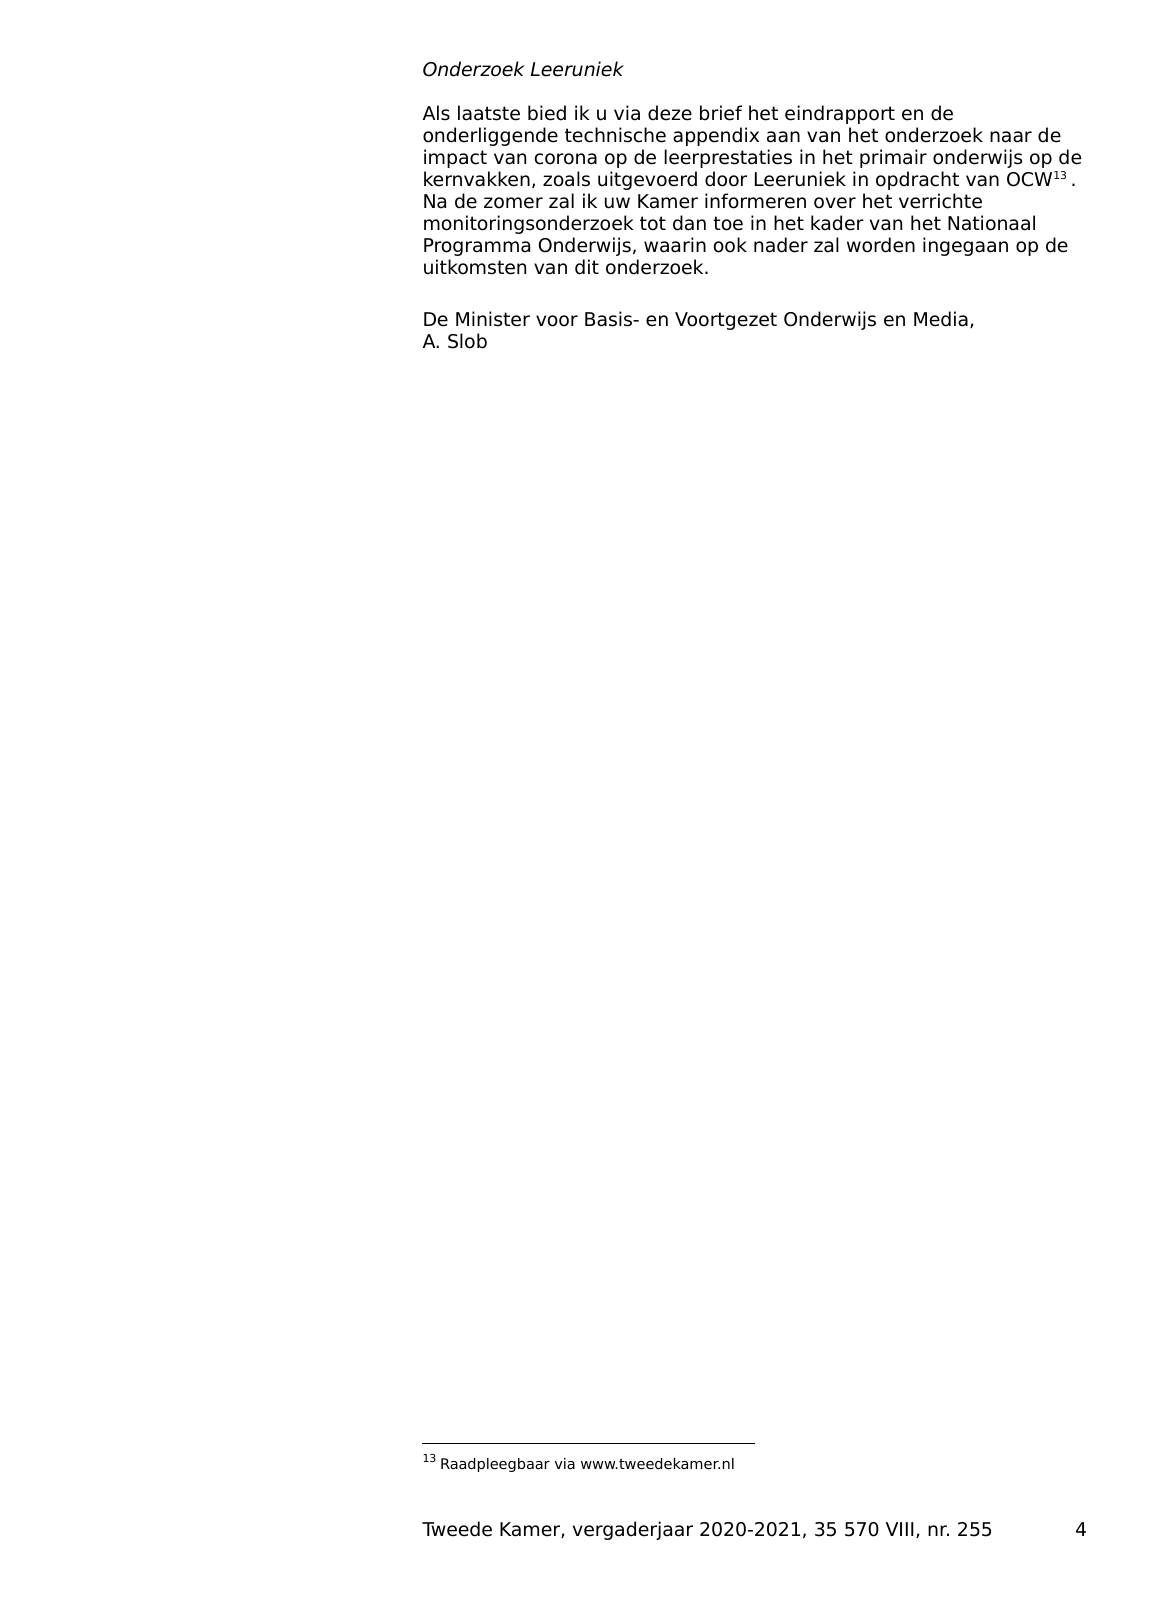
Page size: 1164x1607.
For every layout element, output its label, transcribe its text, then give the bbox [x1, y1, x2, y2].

text Als laatste bied ik u via deze brief het eindrapport en de onderliggende technische appendix aan van het onderzoek naar de impact van corona op de leerprestaties in het primair onderwijs op de kernvakken, zoals uitgevoerd door Leeruniek in opdracht van OCW. Na de zomer zal ik uw Kamer informeren over het verrichte monitoringsonderzoek tot dan toe in het kader van het Nationaal Programma Onderwijs, waarin ook nader zal worden ingegaan op de uitkomsten van dit onderzoek. [422, 103, 1087, 279]
text Raadpleegbaar via www.tweedekamer.nl [422, 1452, 1087, 1474]
text De Minister voor Basis- en Voortgezet Onderwijs en Media, A. Slob [422, 309, 1087, 353]
subtitle Onderzoek Leeruniek [422, 59, 1087, 81]
